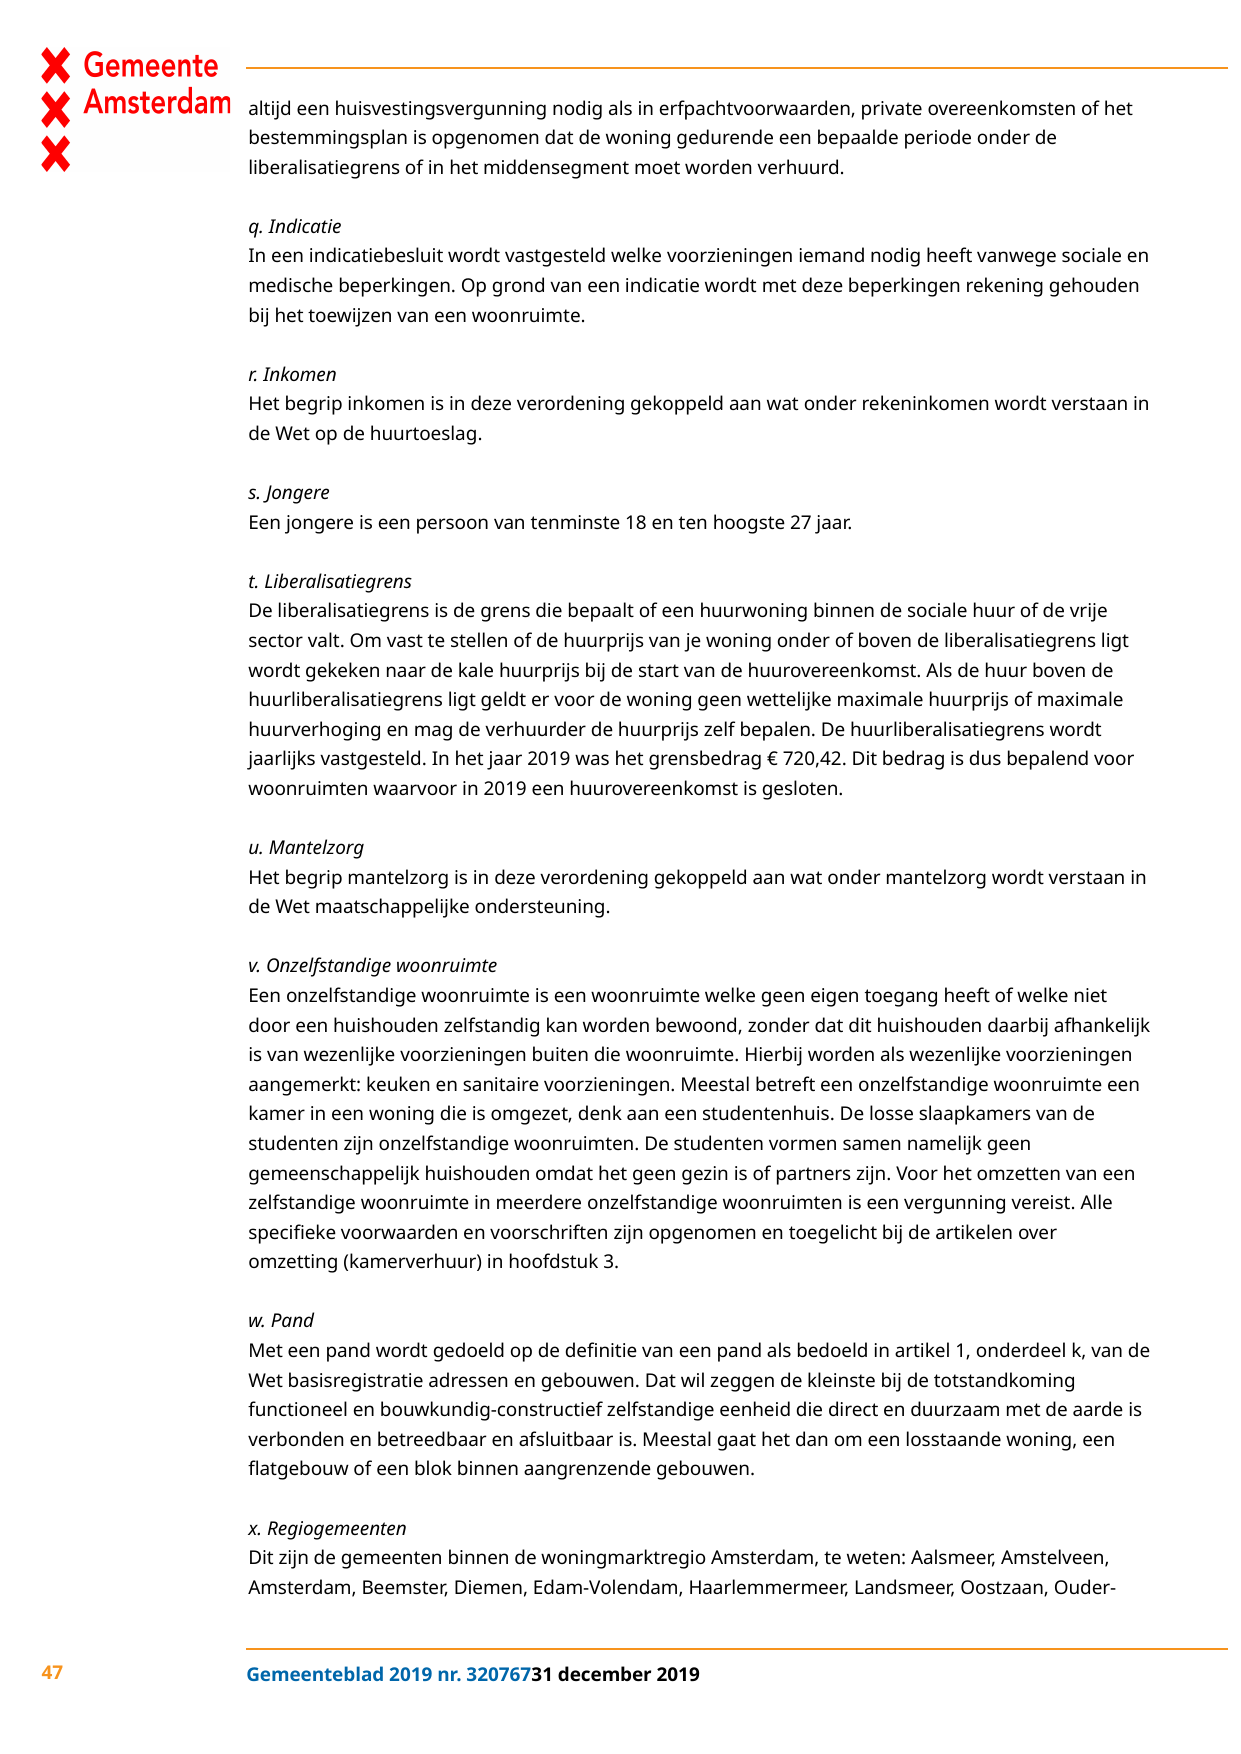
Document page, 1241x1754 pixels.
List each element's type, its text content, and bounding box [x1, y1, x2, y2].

text r. Inkomen [248, 361, 1152, 387]
text Het begrip mantelzorg is in deze verordening gekoppeld aan wat onder mantelzorg wordt verstaan in de Wet maatschappelijke ondersteuning. [248, 864, 1152, 919]
text q. Indicatie [248, 213, 1152, 239]
text Een jongere is een persoon van tenminste 18 en ten hoogste 27 jaar. [248, 509, 1152, 535]
text Het begrip inkomen is in deze verordening gekoppeld aan wat onder rekeninkomen wordt verstaan in de Wet op de huurtoeslag. [248, 391, 1152, 446]
text De liberalisatiegrens is de grens die bepaalt of een huurwoning binnen de sociale huur of de vrije sector valt. Om vast te stellen of de huurprijs van je woning onder of boven de liberalisatiegrens ligt wordt gekeken naar de kale huurprijs bij de start van de huurovereenkomst. Als de huur boven de huurliberalisatiegrens ligt geldt er voor de woning geen wettelijke maximale huurprijs of maximale huurverhoging en mag de verhuurder de huurprijs zelf bepalen. De huurliberalisatiegrens wordt jaarlijks vastgesteld. In het jaar 2019 was het grensbedrag € 720,42. Dit bedrag is dus bepalend voor woonruimten waarvoor in 2019 een huurovereenkomst is gesloten. [248, 598, 1152, 801]
text In een indicatiebesluit wordt vastgesteld welke voorzieningen iemand nodig heeft vanwege sociale en medische beperkingen. Op grond van een indicatie wordt met deze beperkingen rekening gehouden bij het toewijzen van een woonruimte. [248, 243, 1152, 328]
text u. Mantelzorg [248, 834, 1152, 860]
picture [41, 47, 231, 172]
text s. Jongere [248, 479, 1152, 505]
text v. Onzelfstandige woonruimte [248, 953, 1152, 978]
text x. Regiogemeenten [248, 1515, 1152, 1541]
text Een onzelfstandige woonruimte is een woonruimte welke geen eigen toegang heeft of welke niet door een huishouden zelfstandig kan worden bewoond, zonder dat dit huishouden daarbij afhankelijk is van wezenlijke voorzieningen buiten die woonruimte. Hierbij worden als wezenlijke voorzieningen aangemerkt: keuken en sanitaire voorzieningen. Meestal betreft een onzelfstandige woonruimte een kamer in een woning die is omgezet, denk aan een studentenhuis. De losse slaapkamers van de studenten zijn onzelfstandige woonruimten. De studenten vormen samen namelijk geen gemeenschappelijk huishouden omdat het geen gezin is of partners zijn. Voor het omzetten van een zelfstandige woonruimte in meerdere onzelfstandige woonruimten is een vergunning vereist. Alle specifieke voorwaarden en voorschriften zijn opgenomen en toegelicht bij de artikelen over omzetting (kamerverhuur) in hoofdstuk 3. [248, 982, 1152, 1274]
text t. Liberalisatiegrens [248, 568, 1152, 594]
text Met een pand wordt gedoeld op de definitie van een pand als bedoeld in artikel 1, onderdeel k, van de Wet basisregistratie adressen en gebouwen. Dat wil zeggen de kleinste bij de totstandkoming functioneel en bouwkundig-constructief zelfstandige eenheid die direct en duurzaam met de aarde is verbonden en betreedbaar en afsluitbaar is. Meestal gaat het dan om een losstaande woning, een flatgebouw of een blok binnen aangrenzende gebouwen. [248, 1337, 1152, 1481]
text Dit zijn de gemeenten binnen de woningmarktregio Amsterdam, te weten: Aalsmeer, Amstelveen, Amsterdam, Beemster, Diemen, Edam-Volendam, Haarlemmermeer, Landsmeer, Oostzaan, Ouder- [248, 1544, 1152, 1600]
text altijd een huisvestingsvergunning nodig als in erfpachtvoorwaarden, private overeenkomsten of het bestemmingsplan is opgenomen dat de woning gedurende een bepaalde periode onder de liberalisatiegrens of in het middensegment moet worden verhuurd. [248, 95, 1152, 180]
text w. Pand [248, 1308, 1152, 1333]
